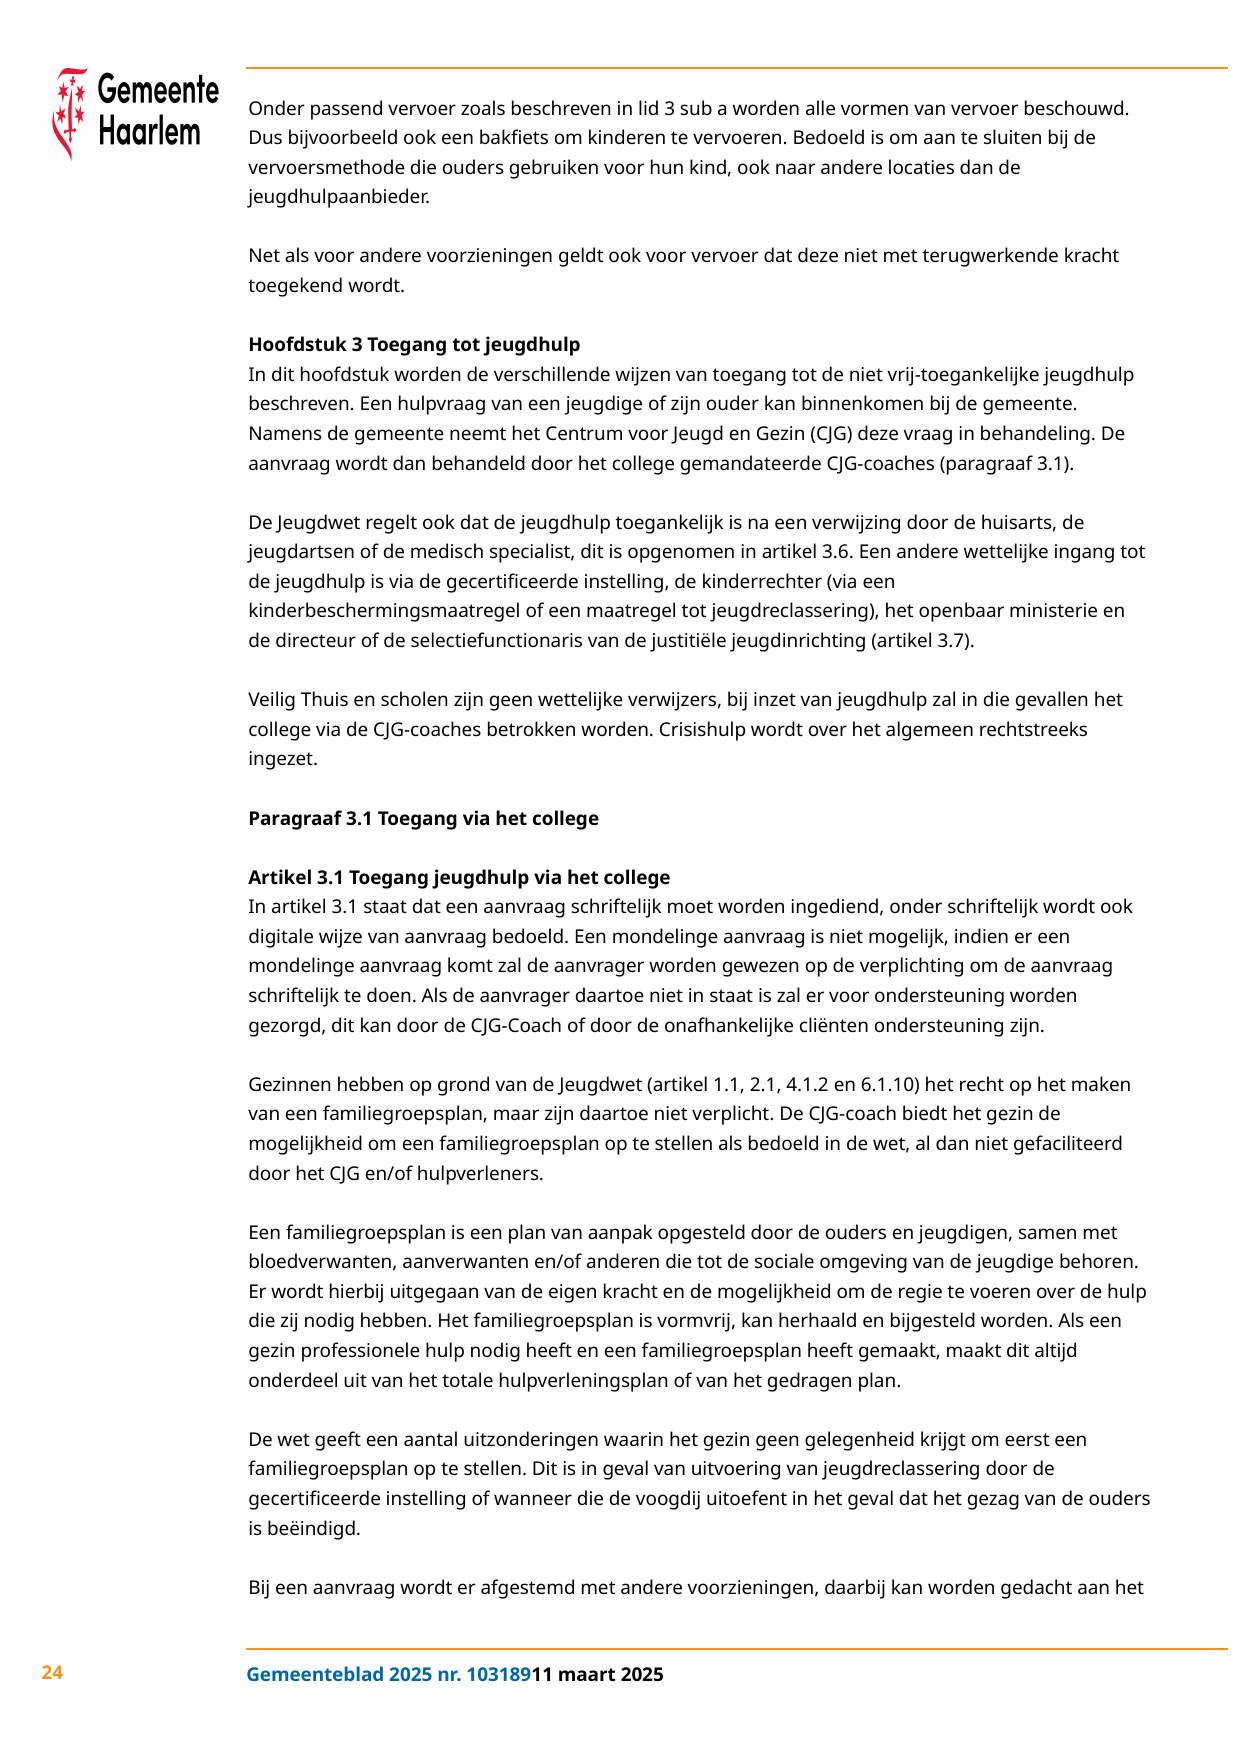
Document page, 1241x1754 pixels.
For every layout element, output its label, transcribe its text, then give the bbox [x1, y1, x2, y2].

text Bij een aanvraag wordt er afgestemd met andere voorzieningen, daarbij kan worden gedacht aan het [248, 1574, 1152, 1600]
text In dit hoofdstuk worden de verschillende wijzen van toegang tot de niet vrij-toegankelijke jeugdhulp beschreven. Een hulpvraag van een jeugdige of zijn ouder kan binnenkomen bij de gemeente. Namens de gemeente neemt het Centrum voor Jeugd en Gezin (CJG) deze vraag in behandeling. De aanvraag wordt dan behandeld door het college gemandateerde CJG-coaches (paragraaf 3.1). [248, 361, 1152, 476]
text De wet geeft een aantal uitzonderingen waarin het gezin geen gelegenheid krijgt om eerst een familiegroepsplan op te stellen. Dit is in geval van uitvoering van jeugdreclassering door de gecertificeerde instelling of wanneer die de voogdij uitoefent in het geval dat het gezag van de ouders is beëindigd. [248, 1426, 1152, 1541]
text De Jeugdwet regelt ook dat de jeugdhulp toegankelijk is na een verwijzing door de huisarts, de jeugdartsen of de medisch specialist, dit is opgenomen in artikel 3.6. Een andere wettelijke ingang tot de jeugdhulp is via de gecertificeerde instelling, de kinderrechter (via een kinderbeschermingsmaatregel of een maatregel tot jeugdreclassering), het openbaar ministerie en de directeur of de selectiefunctionaris van de justitiële jeugdinrichting (artikel 3.7). [248, 509, 1152, 653]
text Een familiegroepsplan is een plan van aanpak opgesteld door de ouders en jeugdigen, samen met bloedverwanten, aanverwanten en/of anderen die tot de sociale omgeving van de jeugdige behoren. Er wordt hierbij uitgegaan van de eigen kracht en de mogelijkheid om de regie te voeren over de hulp die zij nodig hebben. Het familiegroepsplan is vormvrij, kan herhaald en bijgesteld worden. Als een gezin professionele hulp nodig heeft en een familiegroepsplan heeft gemaakt, maakt dit altijd onderdeel uit van het totale hulpverleningsplan of van het gedragen plan. [248, 1219, 1152, 1393]
text Hoofdstuk 3 Toegang tot jeugdhulp [248, 331, 1152, 357]
text Gezinnen hebben op grond van de Jeugdwet (artikel 1.1, 2.1, 4.1.2 en 6.1.10) het recht op het maken van een familiegroepsplan, maar zijn daartoe niet verplicht. De CJG-coach biedt het gezin de mogelijkheid om een familiegroepsplan op te stellen als bedoeld in de wet, al dan niet gefaciliteerd door het CJG en/of hulpverleners. [248, 1071, 1152, 1186]
picture [41, 47, 231, 172]
text Onder passend vervoer zoals beschreven in lid 3 sub a worden alle vormen van vervoer beschouwd. Dus bijvoorbeeld ook een bakfiets om kinderen te vervoeren. Bedoeld is om aan te sluiten bij de vervoersmethode die ouders gebruiken voor hun kind, ook naar andere locaties dan de jeugdhulpaanbieder. [248, 95, 1152, 209]
text Veilig Thuis en scholen zijn geen wettelijke verwijzers, bij inzet van jeugdhulp zal in die gevallen het college via de CJG-coaches betrokken worden. Crisishulp wordt over het algemeen rechtstreeks ingezet. [248, 686, 1152, 771]
text In artikel 3.1 staat dat een aanvraag schriftelijk moet worden ingediend, onder schriftelijk wordt ook digitale wijze van aanvraag bedoeld. Een mondelinge aanvraag is niet mogelijk, indien er een mondelinge aanvraag komt zal de aanvrager worden gewezen op de verplichting om de aanvraag schriftelijk te doen. Als de aanvrager daartoe niet in staat is zal er voor ondersteuning worden gezorgd, dit kan door de CJG-Coach of door de onafhankelijke cliënten ondersteuning zijn. [248, 893, 1152, 1038]
text Paragraaf 3.1 Toegang via het college [248, 805, 1152, 831]
text Net als voor andere voorzieningen geldt ook voor vervoer dat deze niet met terugwerkende kracht toegekend wordt. [248, 243, 1152, 298]
text Artikel 3.1 Toegang jeugdhulp via het college [248, 864, 1152, 890]
